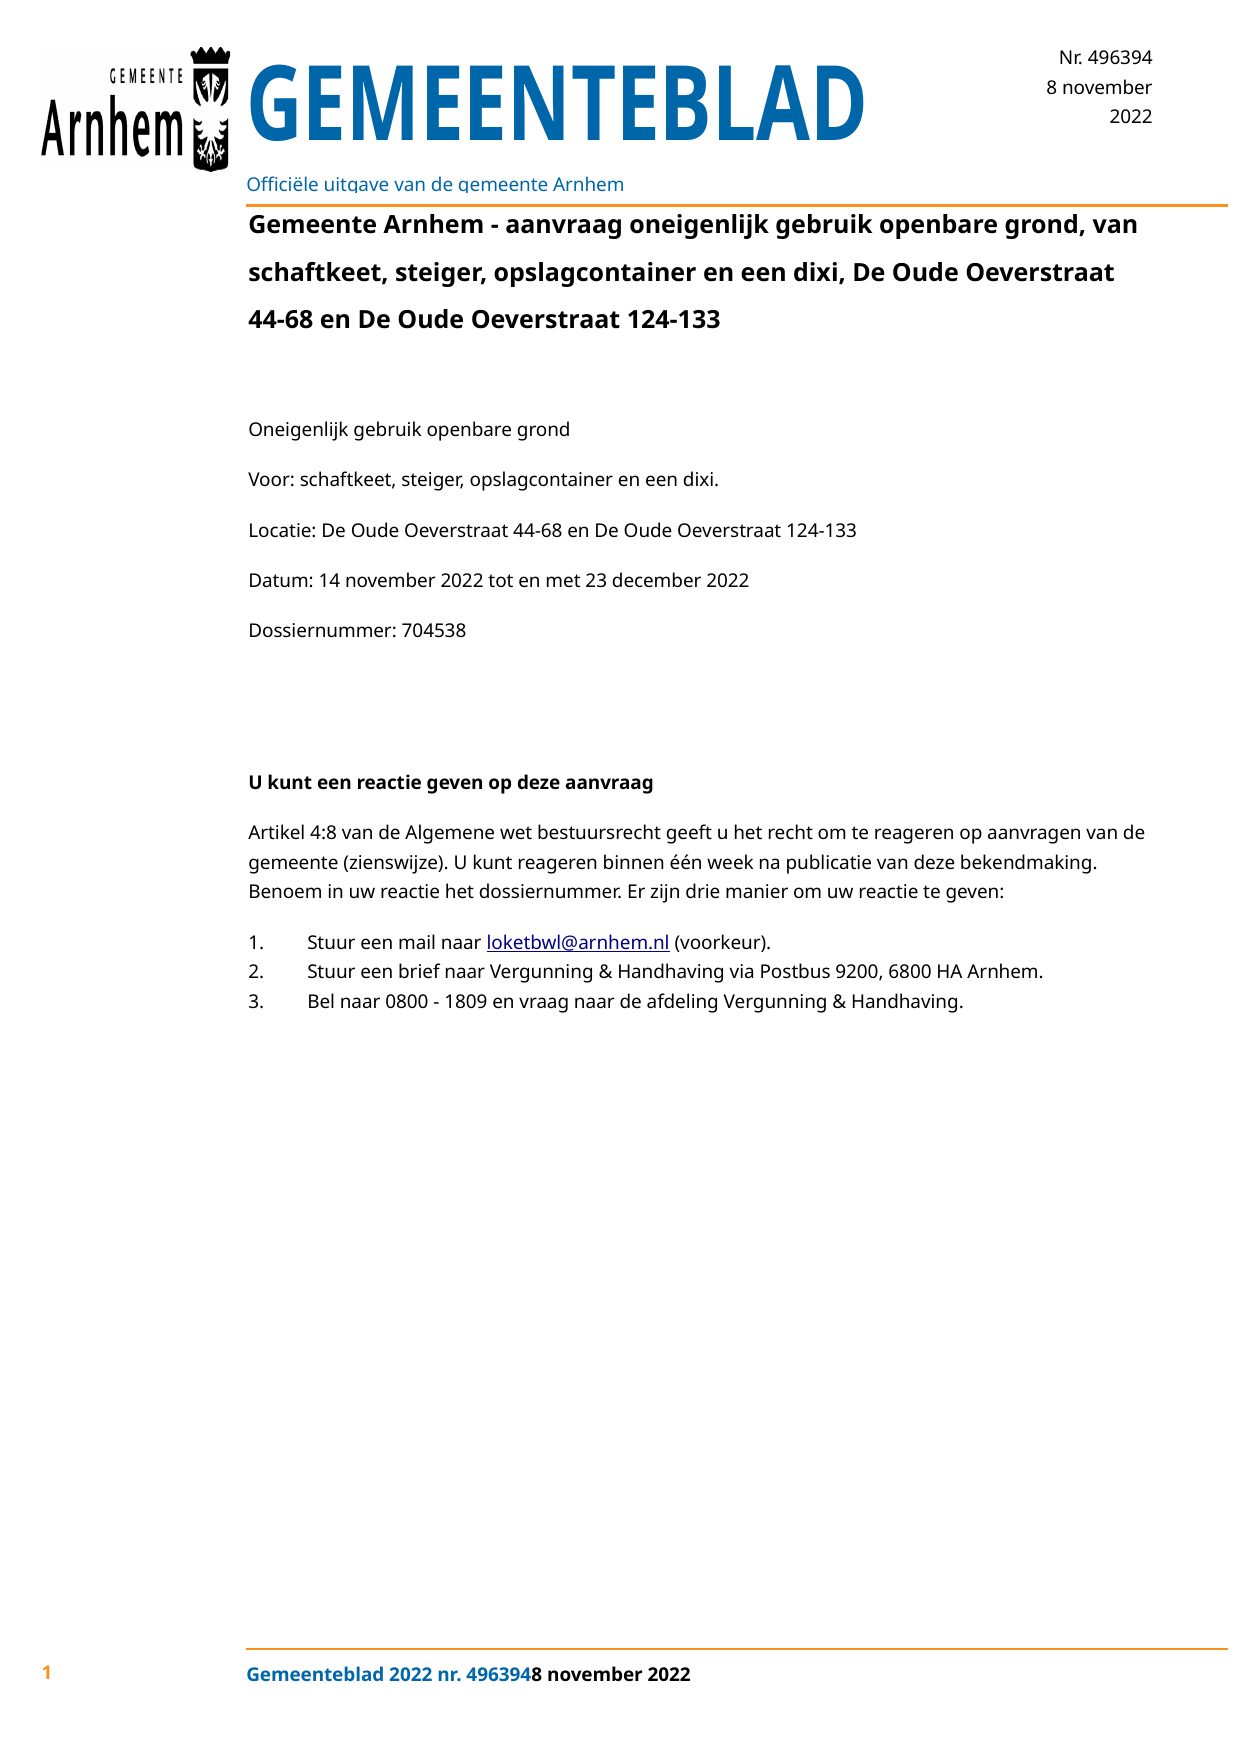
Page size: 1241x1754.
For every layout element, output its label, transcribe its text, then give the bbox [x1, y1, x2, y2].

list Stuur een mail naar loketbwl@arnhem.nl (voorkeur). [248, 929, 1152, 954]
list Stuur een brief naar Vergunning & Handhaving via Postbus 9200, 6800 HA Arnhem. [248, 958, 1152, 984]
text Datum: 14 november 2022 tot en met 23 december 2022 [248, 567, 1152, 593]
picture [41, 47, 231, 172]
text Locatie: De Oude Oeverstraat 44-68 en De Oude Oeverstraat 124-133 [248, 517, 1152, 542]
text Gemeente Arnhem - aanvraag oneigenlijk gebruik openbare grond, van schaftkeet, steiger, opslagcontainer en een dixi, De Oude Oeverstraat 44-68 en De Oude Oeverstraat 124-133 [248, 207, 1152, 336]
text U kunt een reactie geven op deze aanvraag [248, 769, 1152, 794]
list Bel naar 0800 - 1809 en vraag naar de afdeling Vergunning & Handhaving. [248, 988, 1152, 1014]
text Artikel 4:8 van de Algemene wet bestuursrecht geeft u het recht om te reageren op aanvragen van de gemeente (zienswijze). U kunt reageren binnen één week na publicatie van deze bekendmaking. Benoem in uw reactie het dossiernummer. Er zijn drie manier om uw reactie te geven: [248, 819, 1152, 904]
text Voor: schaftkeet, steiger, opslagcontainer en een dixi. [248, 466, 1152, 492]
text Dossiernummer: 704538 [248, 618, 1152, 643]
text Oneigenlijk gebruik openbare grond [248, 416, 1152, 442]
